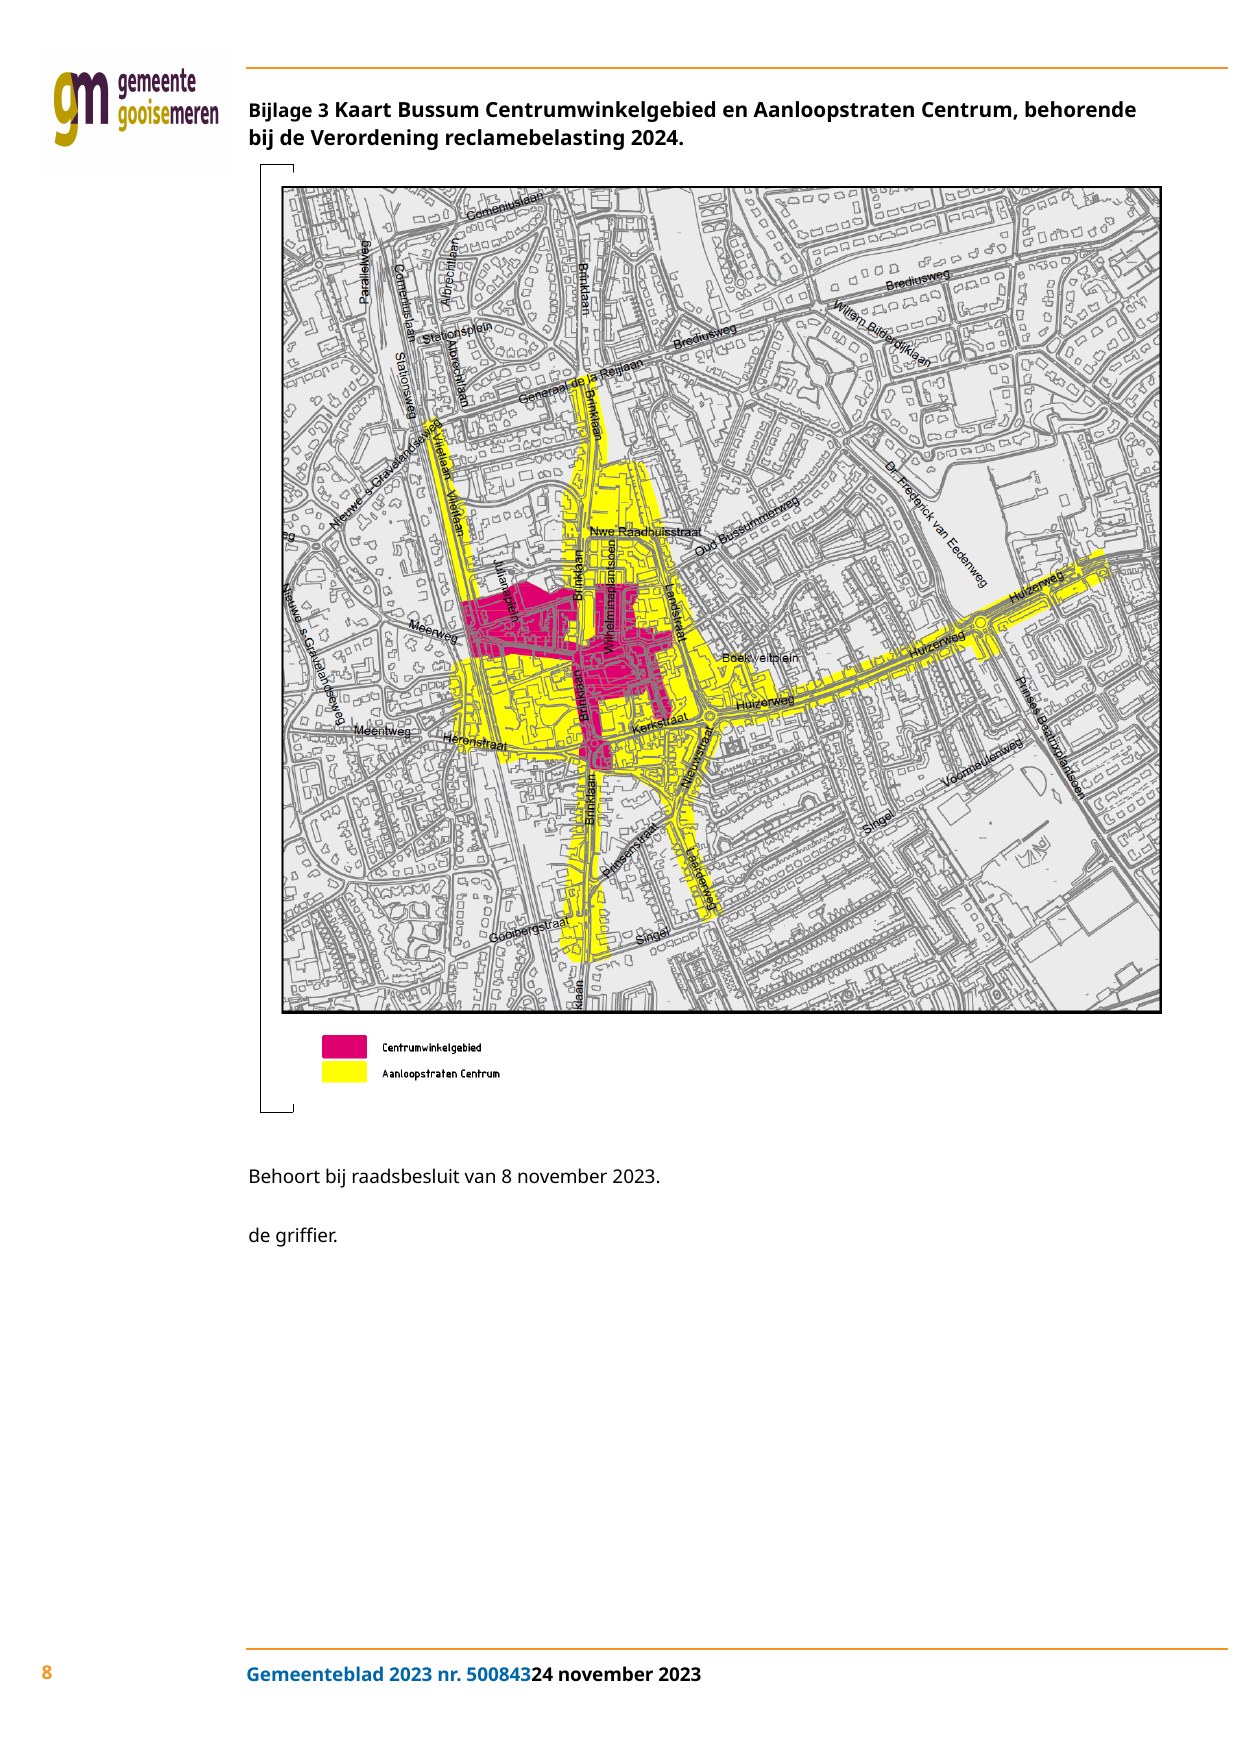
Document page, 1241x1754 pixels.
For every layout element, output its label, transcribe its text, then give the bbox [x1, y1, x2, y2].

text de griffier. [248, 1222, 1152, 1248]
picture [268, 172, 1173, 1104]
text Behoort bij raadsbesluit van 8 november 2023. [248, 1163, 1152, 1189]
text Bijlage 3 Kaart Bussum Centrumwinkelgebied en Aanloopstraten Centrum, behorende bij de Verordening reclamebelasting 2024. [248, 95, 1152, 152]
picture [41, 47, 231, 172]
